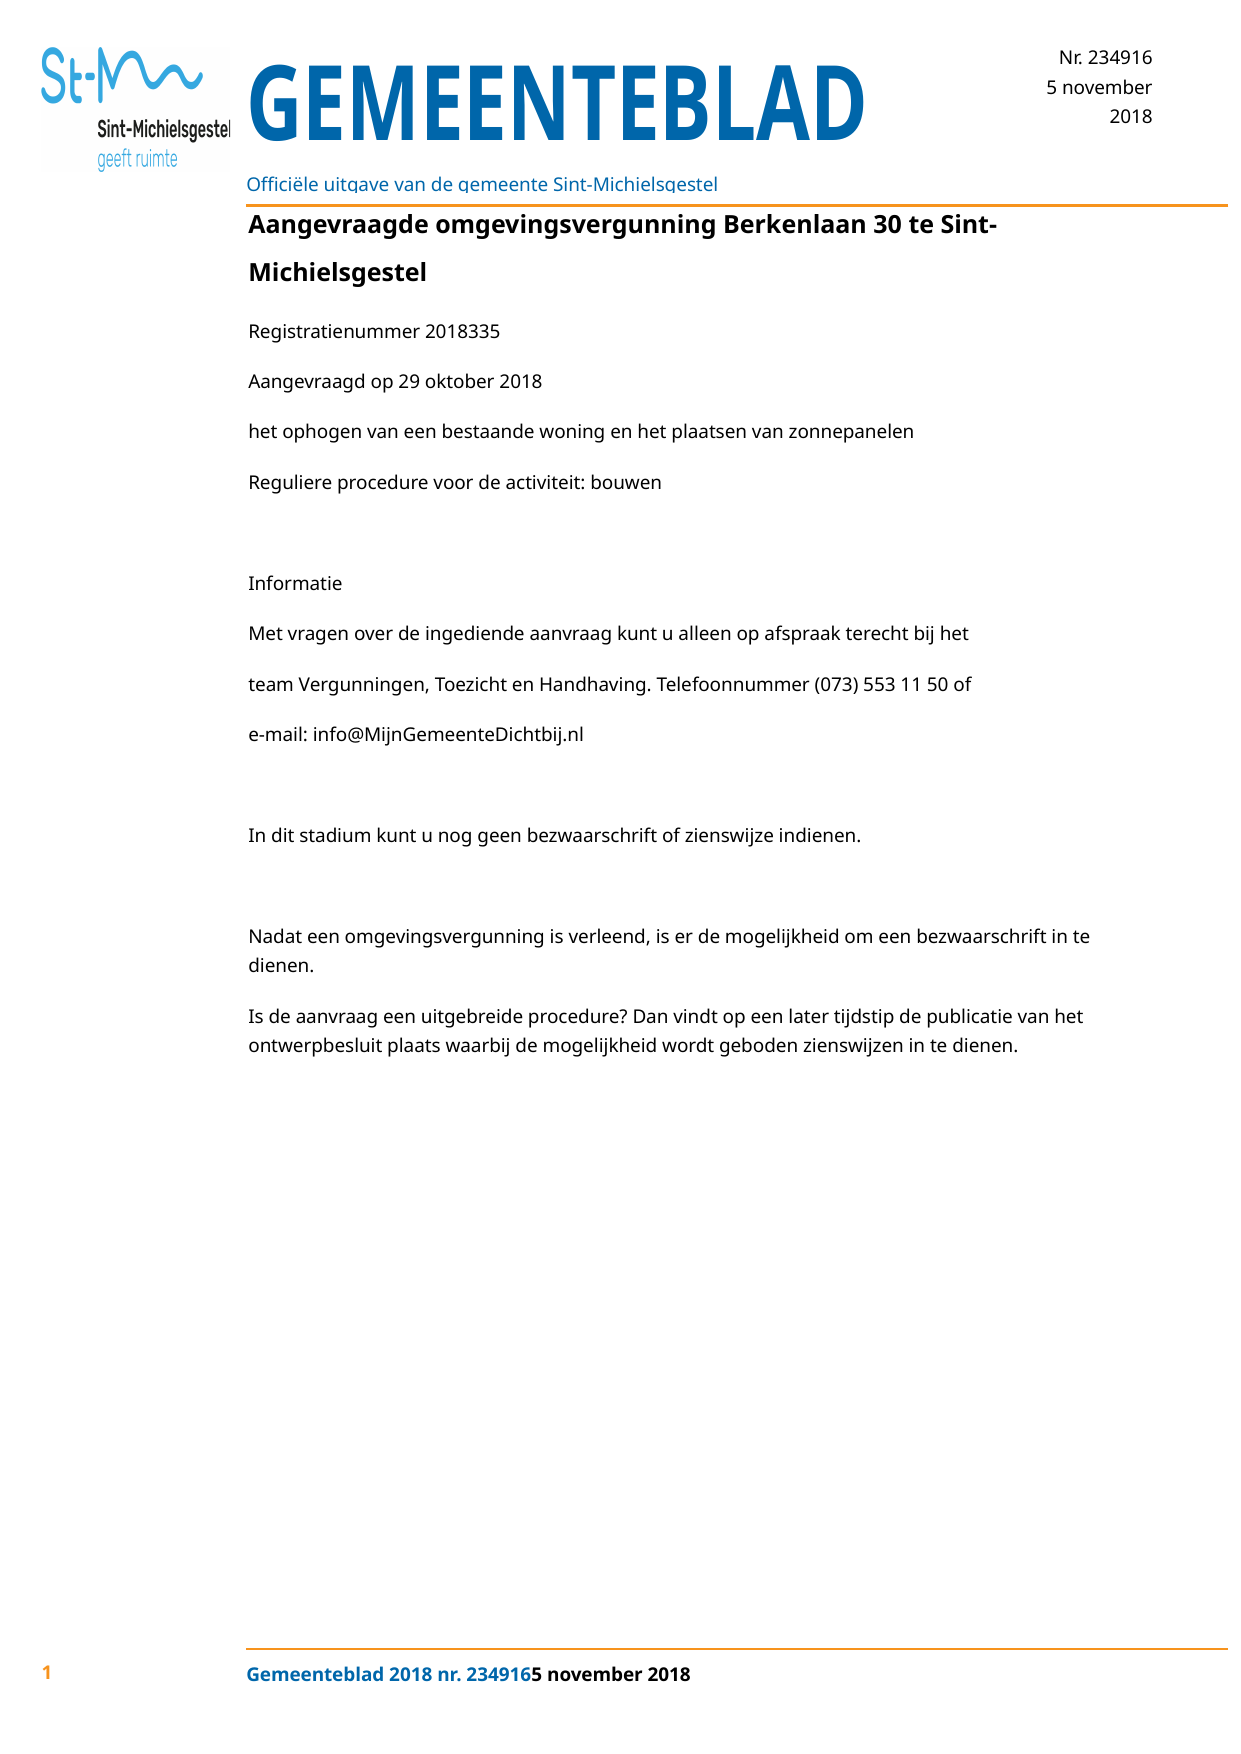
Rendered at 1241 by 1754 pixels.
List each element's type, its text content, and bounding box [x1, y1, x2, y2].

text Aangevraagd op 29 oktober 2018 [248, 368, 1152, 394]
text Is de aanvraag een uitgebreide procedure? Dan vindt op een later tijdstip de publicatie van het ontwerpbesluit plaats waarbij de mogelijkheid wordt geboden zienswijzen in te dienen. [248, 1003, 1152, 1058]
text Reguliere procedure voor de activiteit: bouwen [248, 469, 1152, 495]
text Nadat een omgevingsvergunning is verleend, is er de mogelijkheid om een bezwaarschrift in te dienen. [248, 923, 1152, 978]
text Registratienummer 2018335 [248, 318, 1152, 344]
text Met vragen over de ingediende aanvraag kunt u alleen op afspraak terecht bij het [248, 620, 1152, 646]
picture [41, 47, 231, 172]
text het ophogen van een bestaande woning en het plaatsen van zonnepanelen [248, 419, 1152, 444]
text Aangevraagde omgevingsvergunning Berkenlaan 30 te Sint-Michielsgestel [248, 207, 1152, 288]
text Informatie [248, 570, 1152, 596]
text In dit stadium kunt u nog geen bezwaarschrift of zienswijze indienen. [248, 822, 1152, 848]
text team Vergunningen, Toezicht en Handhaving. Telefoonnummer (073) 553 11 50 of [248, 671, 1152, 697]
text e-mail: info@MijnGemeenteDichtbij.nl [248, 721, 1152, 747]
